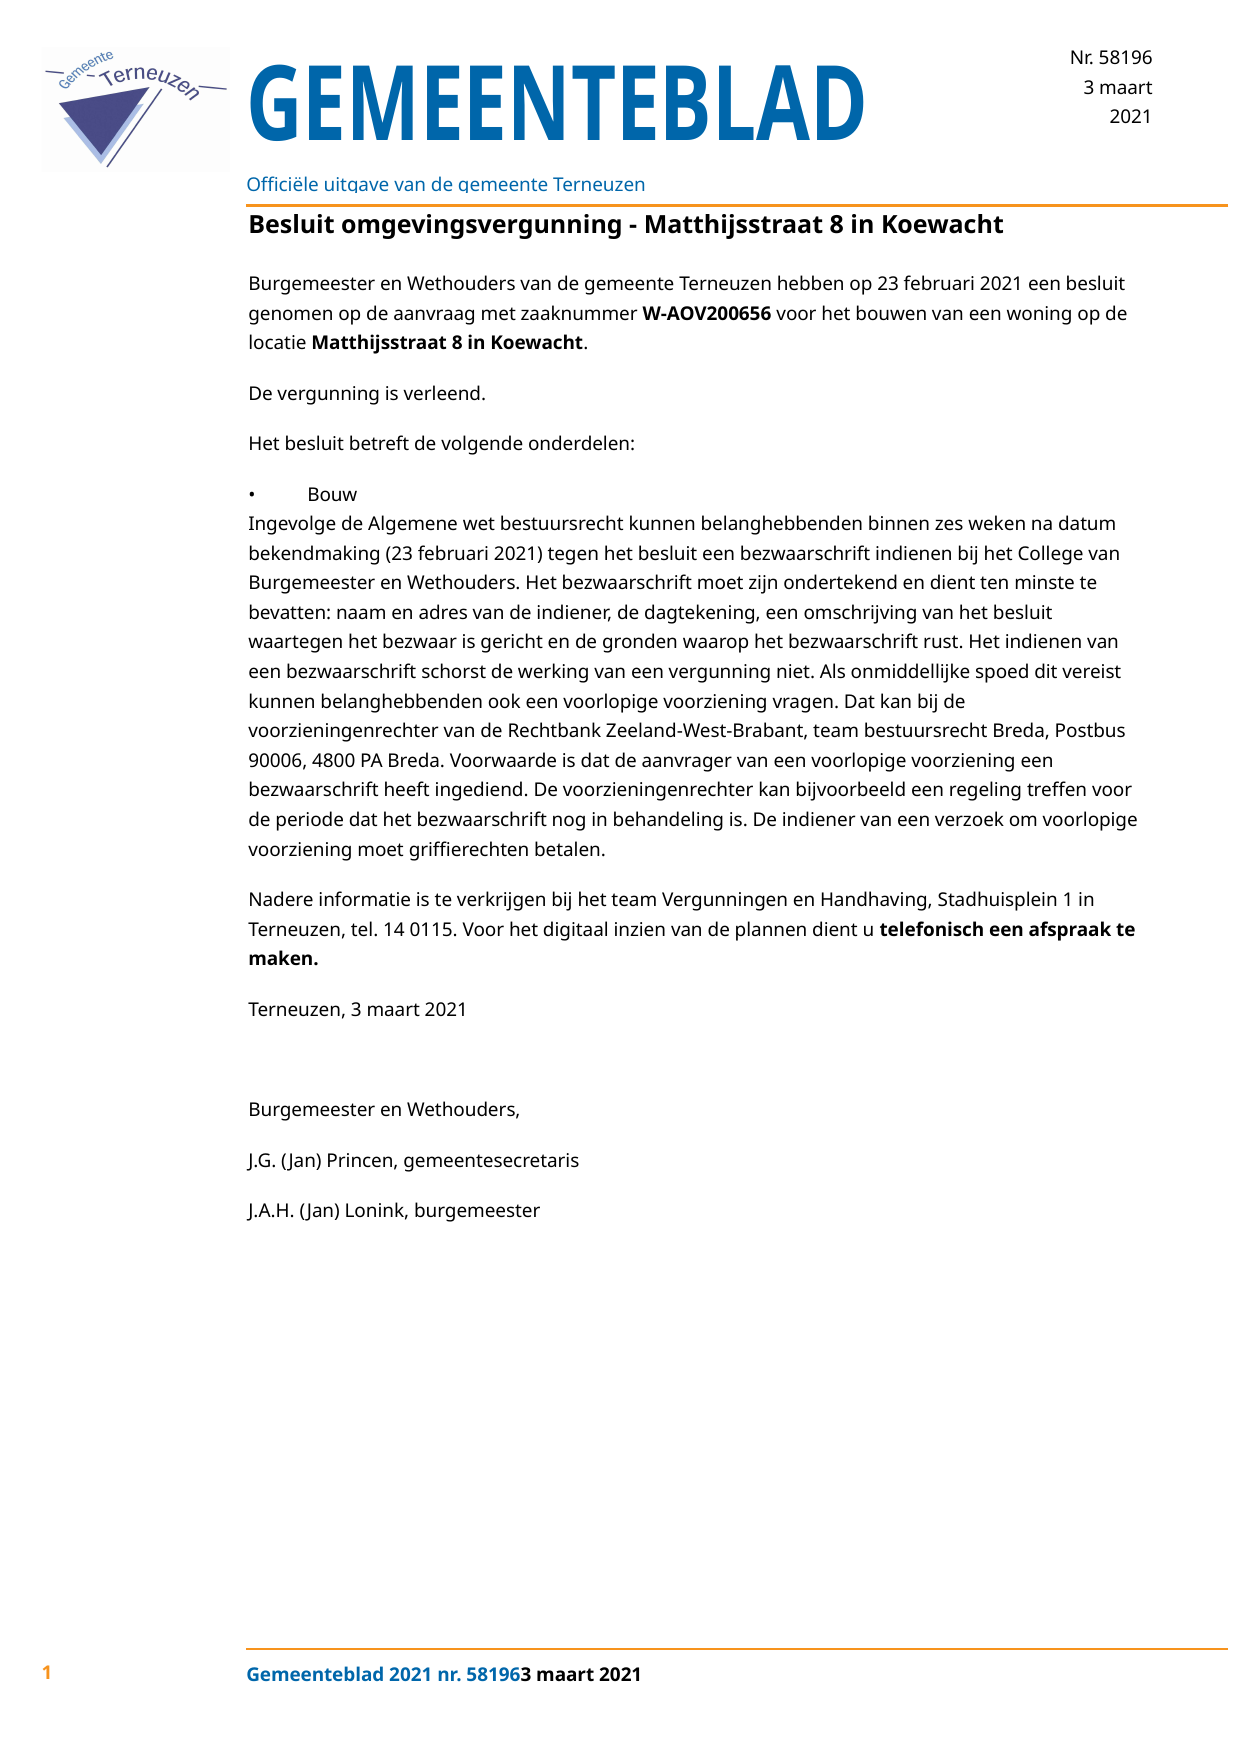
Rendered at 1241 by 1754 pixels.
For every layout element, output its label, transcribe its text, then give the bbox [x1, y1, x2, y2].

text Besluit omgevingsvergunning - Matthijsstraat 8 in Koewacht [248, 207, 1152, 241]
text Nadere informatie is te verkrijgen bij het team Vergunningen en Handhaving, Stadhuisplein 1 in Terneuzen, tel. 14 0115. Voor het digitaal inzien van de plannen dient u telefonisch een afspraak te maken. [248, 886, 1152, 971]
text Terneuzen, 3 maart 2021 [248, 996, 1152, 1021]
text Burgemeester en Wethouders, [248, 1097, 1152, 1122]
text Het besluit betreft de volgende onderdelen: [248, 430, 1152, 456]
text De vergunning is verleend. [248, 380, 1152, 406]
text J.A.H. (Jan) Lonink, burgemeester [248, 1197, 1152, 1223]
text Burgemeester en Wethouders van de gemeente Terneuzen hebben op 23 februari 2021 een besluit genomen op de aanvraag met zaaknummer W-AOV200656 voor het bouwen van een woning op de locatie Matthijsstraat 8 in Koewacht. [248, 270, 1152, 355]
picture [41, 47, 231, 172]
text Ingevolge de Algemene wet bestuursrecht kunnen belanghebbenden binnen zes weken na datum bekendmaking (23 februari 2021) tegen het besluit een bezwaarschrift indienen bij het College van Burgemeester en Wethouders. Het bezwaarschrift moet zijn ondertekend en dient ten minste te bevatten: naam en adres van de indiener, de dagtekening, een omschrijving van het besluit waartegen het bezwaar is gericht en de gronden waarop het bezwaarschrift rust. Het indienen van een bezwaarschrift schorst de werking van een vergunning niet. Als onmiddellijke spoed dit vereist kunnen belanghebbenden ook een voorlopige voorziening vragen. Dat kan bij de voorzieningenrechter van de Rechtbank Zeeland-West-Brabant, team bestuursrecht Breda, Postbus 90006, 4800 PA Breda. Voorwaarde is dat de aanvrager van een voorlopige voorziening een bezwaarschrift heeft ingediend. De voorzieningenrechter kan bijvoorbeeld een regeling treffen voor de periode dat het bezwaarschrift nog in behandeling is. De indiener van een verzoek om voorlopige voorziening moet griffierechten betalen. [248, 510, 1152, 861]
text J.G. (Jan) Princen, gemeentesecretaris [248, 1147, 1152, 1173]
list Bouw [248, 481, 1152, 506]
